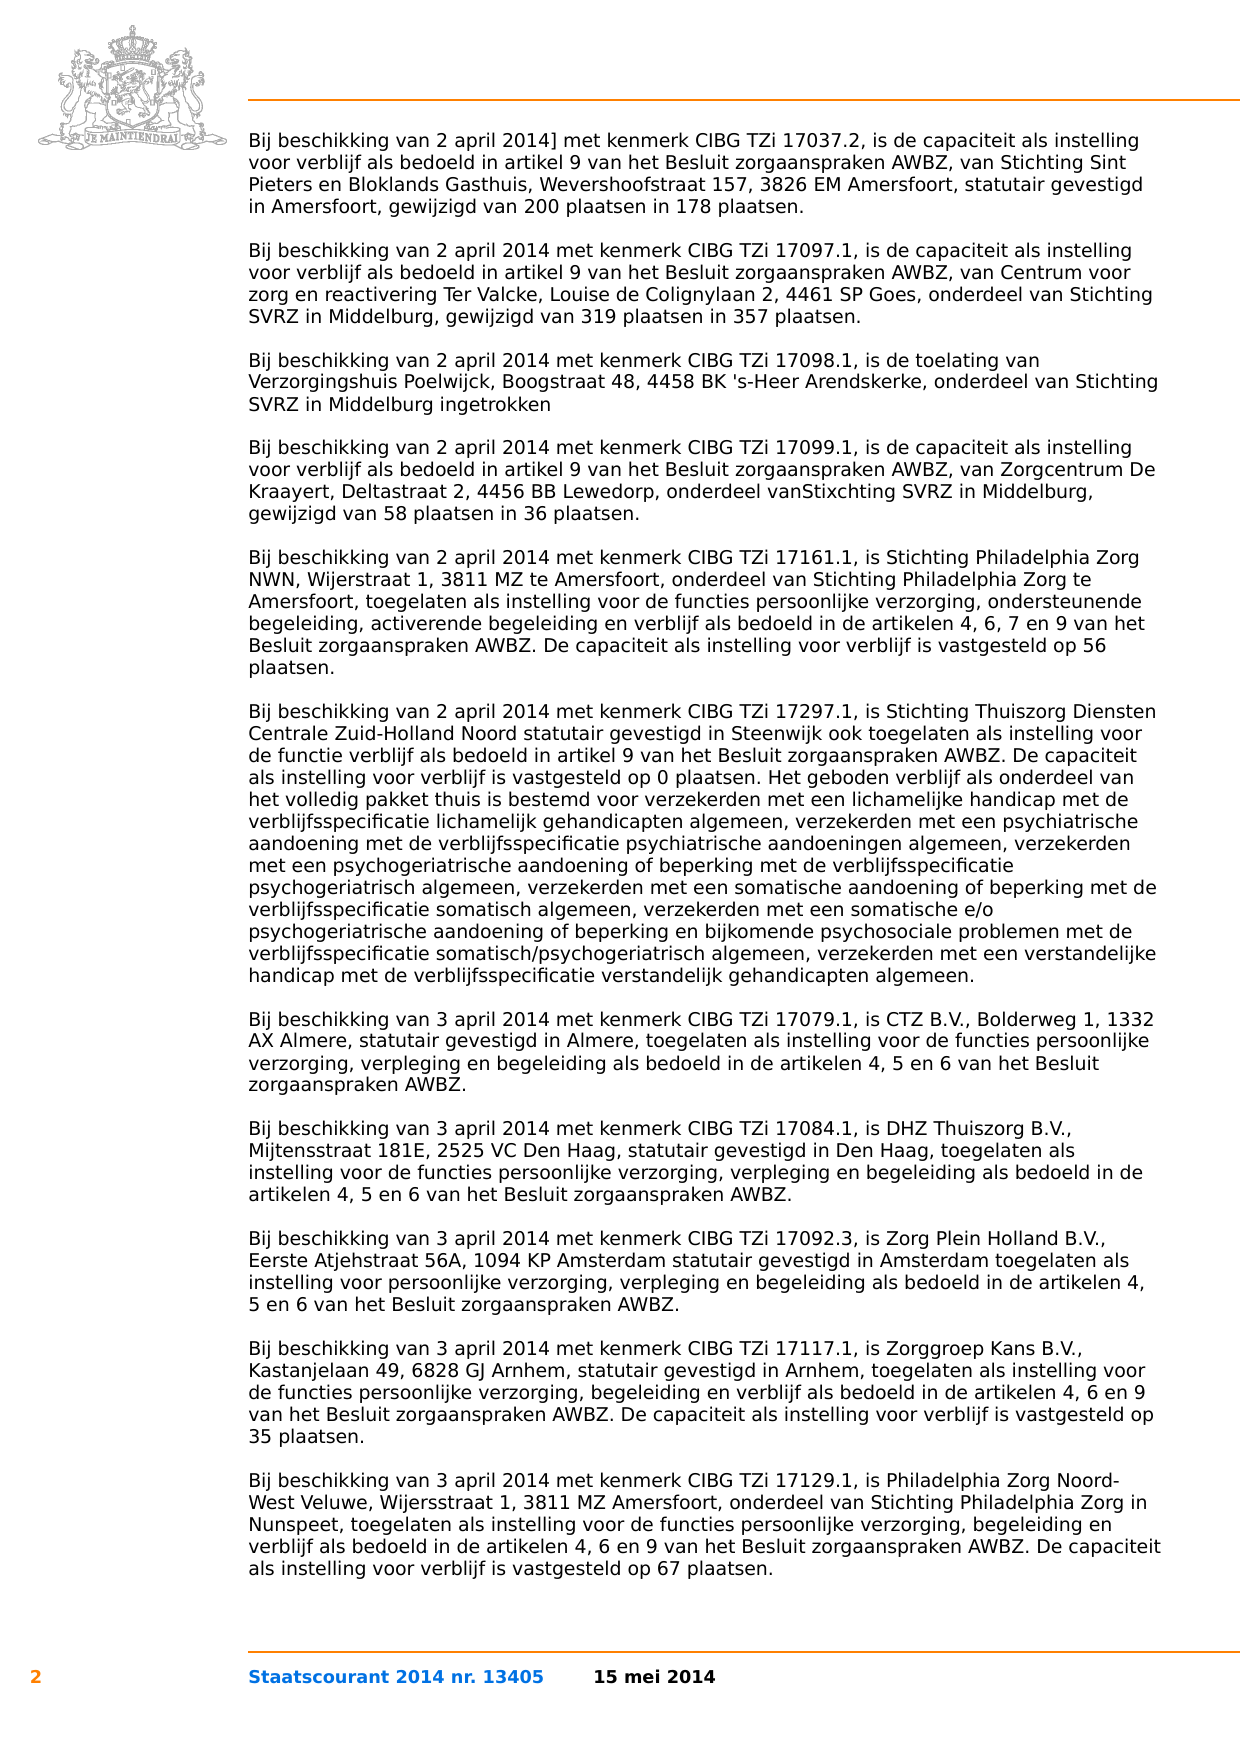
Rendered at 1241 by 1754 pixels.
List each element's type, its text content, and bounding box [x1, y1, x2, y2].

text Bij beschikking van 3 april 2014 met kenmerk CIBG TZi 17129.1, is Philadelphia Zorg Noord-West Veluwe, Wijersstraat 1, 3811 MZ Amersfoort, onderdeel van Stichting Philadelphia Zorg in Nunspeet, toegelaten als instelling voor de functies persoonlijke verzorging, begeleiding en verblijf als bedoeld in de artikelen 4, 6 en 9 van het Besluit zorgaanspraken AWBZ. De capaciteit als instelling voor verblijf is vastgesteld op 67 plaatsen. [248, 1469, 1163, 1579]
text Bij beschikking van 2 april 2014 met kenmerk CIBG TZi 17297.1, is Stichting Thuiszorg Diensten Centrale Zuid-Holland Noord statutair gevestigd in Steenwijk ook toegelaten als instelling voor de functie verblijf als bedoeld in artikel 9 van het Besluit zorgaanspraken AWBZ. De capaciteit als instelling voor verblijf is vastgesteld op 0 plaatsen. Het geboden verblijf als onderdeel van het volledig pakket thuis is bestemd voor verzekerden met een lichamelijke handicap met de verblijfsspecificatie lichamelijk gehandicapten algemeen, verzekerden met een psychiatrische aandoening met de verblijfsspecificatie psychiatrische aandoeningen algemeen, verzekerden met een psychogeriatrische aandoening of beperking met de verblijfsspecificatie psychogeriatrisch algemeen, verzekerden met een somatische aandoening of beperking met de verblijfsspecificatie somatisch algemeen, verzekerden met een somatische e/o psychogeriatrische aandoening of beperking en bijkomende psychosociale problemen met de verblijfsspecificatie somatisch/psychogeriatrisch algemeen, verzekerden met een verstandelijke handicap met de verblijfsspecificatie verstandelijk gehandicapten algemeen. [248, 701, 1163, 987]
text Bij beschikking van 2 april 2014 met kenmerk CIBG TZi 17161.1, is Stichting Philadelphia Zorg NWN, Wijerstraat 1, 3811 MZ te Amersfoort, onderdeel van Stichting Philadelphia Zorg te Amersfoort, toegelaten als instelling voor de functies persoonlijke verzorging, ondersteunende begeleiding, activerende begeleiding en verblijf als bedoeld in de artikelen 4, 6, 7 en 9 van het Besluit zorgaanspraken AWBZ. De capaciteit als instelling voor verblijf is vastgesteld op 56 plaatsen. [248, 547, 1163, 679]
picture [38, 25, 227, 150]
text Bij beschikking van 3 april 2014 met kenmerk CIBG TZi 17079.1, is CTZ B.V., Bolderweg 1, 1332 AX Almere, statutair gevestigd in Almere, toegelaten als instelling voor de functies persoonlijke verzorging, verpleging en begeleiding als bedoeld in de artikelen 4, 5 en 6 van het Besluit zorgaanspraken AWBZ. [248, 1008, 1163, 1096]
text Bij beschikking van 3 april 2014 met kenmerk CIBG TZi 17092.3, is Zorg Plein Holland B.V., Eerste Atjehstraat 56A, 1094 KP Amsterdam statutair gevestigd in Amsterdam toegelaten als instelling voor persoonlijke verzorging, verpleging en begeleiding als bedoeld in de artikelen 4, 5 en 6 van het Besluit zorgaanspraken AWBZ. [248, 1228, 1163, 1316]
text Bij beschikking van 2 april 2014 met kenmerk CIBG TZi 17098.1, is de toelating van Verzorgingshuis Poelwijck, Boogstraat 48, 4458 BK 's-Heer Arendskerke, onderdeel van Stichting SVRZ in Middelburg ingetrokken [248, 349, 1163, 415]
text Bij beschikking van 2 april 2014 met kenmerk CIBG TZi 17097.1, is de capaciteit als instelling voor verblijf als bedoeld in artikel 9 van het Besluit zorgaanspraken AWBZ, van Centrum voor zorg en reactivering Ter Valcke, Louise de Colignylaan 2, 4461 SP Goes, onderdeel van Stichting SVRZ in Middelburg, gewijzigd van 319 plaatsen in 357 plaatsen. [248, 240, 1163, 328]
text Bij beschikking van 3 april 2014 met kenmerk CIBG TZi 17084.1, is DHZ Thuiszorg B.V., Mijtensstraat 181E, 2525 VC Den Haag, statutair gevestigd in Den Haag, toegelaten als instelling voor de functies persoonlijke verzorging, verpleging en begeleiding als bedoeld in de artikelen 4, 5 en 6 van het Besluit zorgaanspraken AWBZ. [248, 1118, 1163, 1206]
text Bij beschikking van 3 april 2014 met kenmerk CIBG TZi 17117.1, is Zorggroep Kans B.V., Kastanjelaan 49, 6828 GJ Arnhem, statutair gevestigd in Arnhem, toegelaten als instelling voor de functies persoonlijke verzorging, begeleiding en verblijf als bedoeld in de artikelen 4, 6 en 9 van het Besluit zorgaanspraken AWBZ. De capaciteit als instelling voor verblijf is vastgesteld op 35 plaatsen. [248, 1338, 1163, 1448]
text Bij beschikking van 2 april 2014] met kenmerk CIBG TZi 17037.2, is de capaciteit als instelling voor verblijf als bedoeld in artikel 9 van het Besluit zorgaanspraken AWBZ, van Stichting Sint Pieters en Bloklands Gasthuis, Wevershoofstraat 157, 3826 EM Amersfoort, statutair gevestigd in Amersfoort, gewijzigd van 200 plaatsen in 178 plaatsen. [248, 130, 1163, 218]
text Bij beschikking van 2 april 2014 met kenmerk CIBG TZi 17099.1, is de capaciteit als instelling voor verblijf als bedoeld in artikel 9 van het Besluit zorgaanspraken AWBZ, van Zorgcentrum De Kraayert, Deltastraat 2, 4456 BB Lewedorp, onderdeel vanStixchting SVRZ in Middelburg, gewijzigd van 58 plaatsen in 36 plaatsen. [248, 437, 1163, 525]
